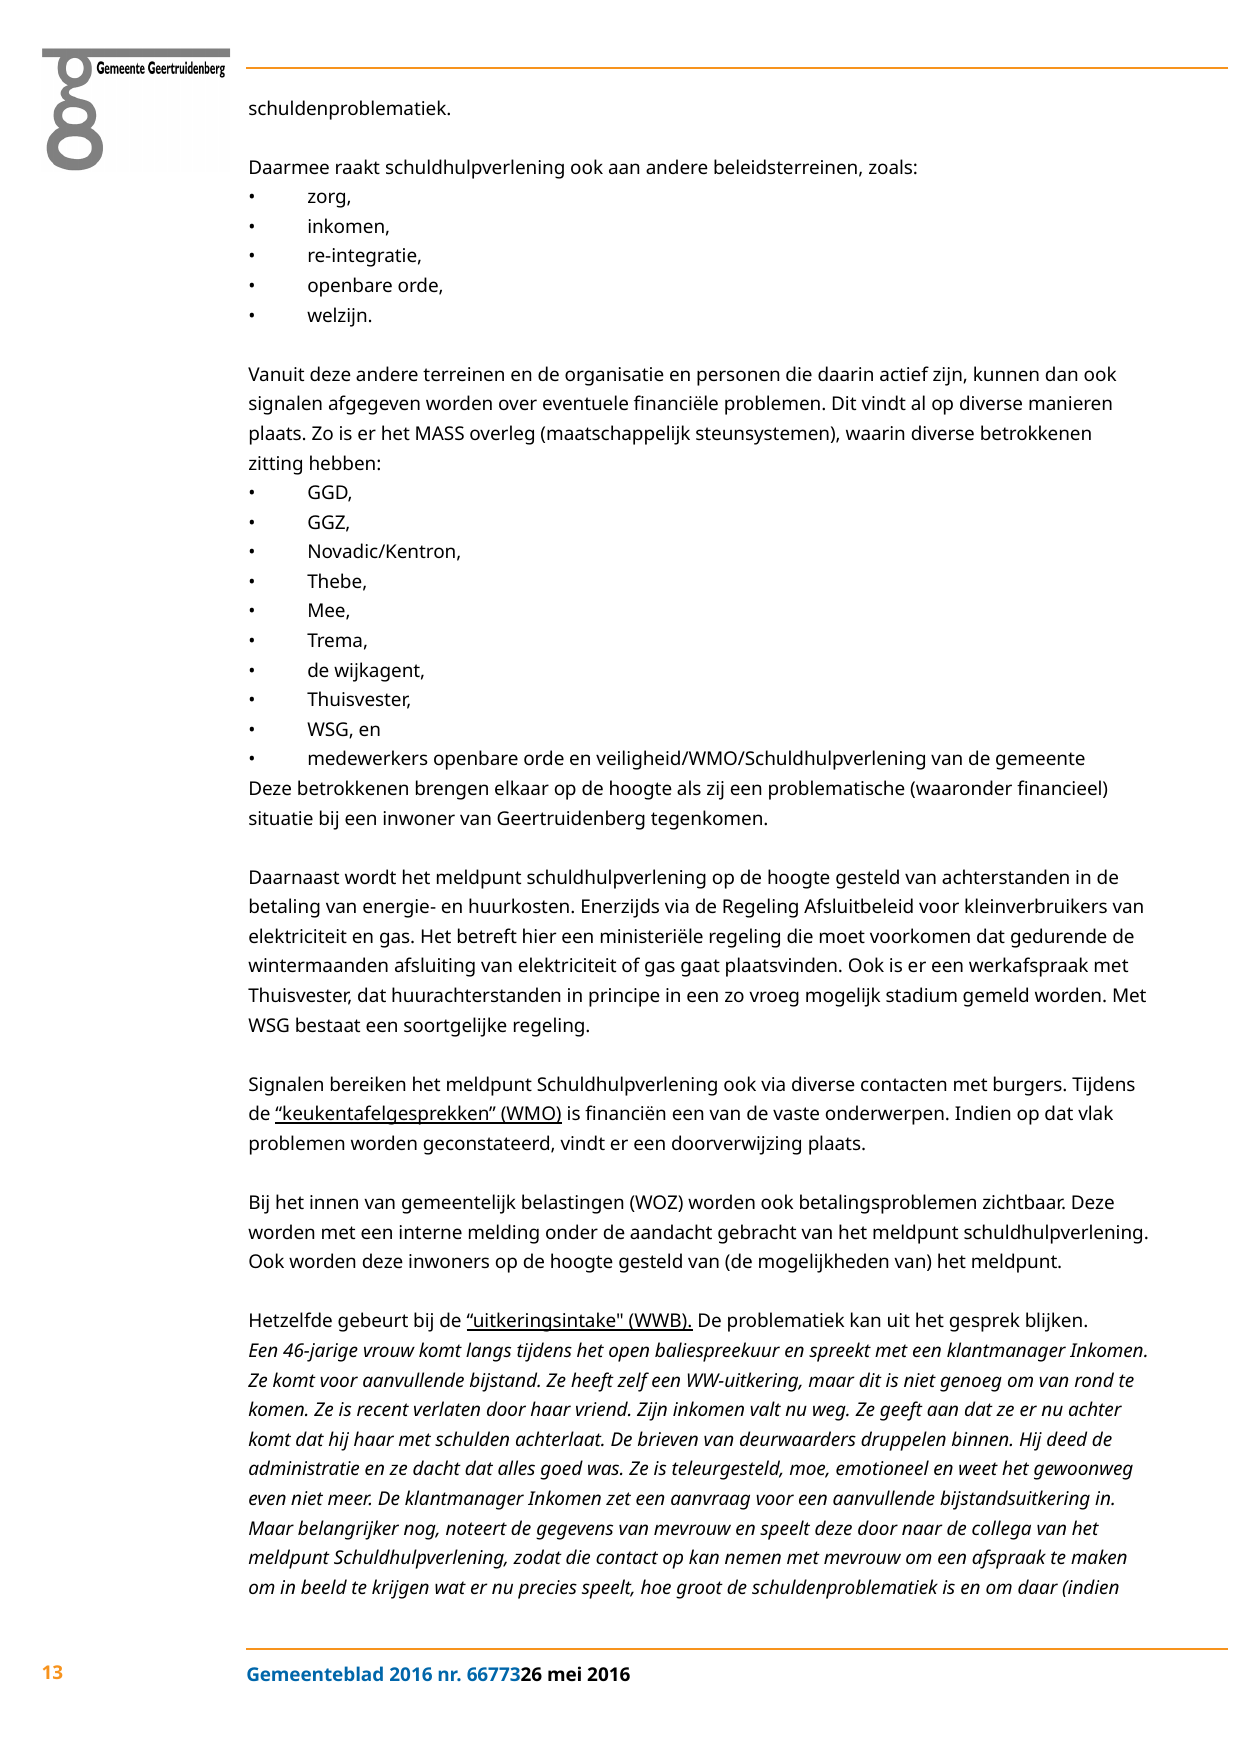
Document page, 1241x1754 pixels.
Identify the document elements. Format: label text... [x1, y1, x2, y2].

list Novadic/Kentron, [248, 538, 1152, 564]
text Daarmee raakt schuldhulpverlening ook aan andere beleidsterreinen, zoals: [248, 154, 1152, 180]
list Mee, [248, 598, 1152, 623]
list WSG, en [248, 716, 1152, 742]
text Hetzelfde gebeurt bij de “uitkeringsintake" (WWB). De problematiek kan uit het gesprek blijken. [248, 1308, 1152, 1333]
list re-integratie, [248, 243, 1152, 268]
text Bij het innen van gemeentelijk belastingen (WOZ) worden ook betalingsproblemen zichtbaar. Deze worden met een interne melding onder de aandacht gebracht van het meldpunt schuldhulpverlening. Ook worden deze inwoners op de hoogte gesteld van (de mogelijkheden van) het meldpunt. [248, 1189, 1152, 1274]
text Signalen bereiken het meldpunt Schuldhulpverlening ook via diverse contacten met burgers. Tijdens de “keukentafelgesprekken” (WMO) is financiën een van de vaste onderwerpen. Indien op dat vlak problemen worden geconstateerd, vindt er een doorverwijzing plaats. [248, 1071, 1152, 1156]
list Thebe, [248, 568, 1152, 594]
list welzijn. [248, 302, 1152, 328]
list GGZ, [248, 509, 1152, 535]
picture [41, 47, 231, 172]
list openbare orde, [248, 272, 1152, 298]
list GGD, [248, 479, 1152, 505]
text schuldenproblematiek. [248, 95, 1152, 121]
text Een 46-jarige vrouw komt langs tijdens het open baliespreekuur en spreekt met een klantmanager Inkomen. Ze komt voor aanvullende bijstand. Ze heeft zelf een WW-uitkering, maar dit is niet genoeg om van rond te komen. Ze is recent verlaten door haar vriend. Zijn inkomen valt nu weg. Ze geeft aan dat ze er nu achter komt dat hij haar met schulden achterlaat. De brieven van deurwaarders druppelen binnen. Hij deed de administratie en ze dacht dat alles goed was. Ze is teleurgesteld, moe, emotioneel en weet het gewoonweg even niet meer. De klantmanager Inkomen zet een aanvraag voor een aanvullende bijstandsuitkering in. Maar belangrijker nog, noteert de gegevens van mevrouw en speelt deze door naar de collega van het meldpunt Schuldhulpverlening, zodat die contact op kan nemen met mevrouw om een afspraak te maken om in beeld te krijgen wat er nu precies speelt, hoe groot de schuldenproblematiek is en om daar (indien [248, 1337, 1152, 1600]
list medewerkers openbare orde en veiligheid/WMO/Schuldhulpverlening van de gemeente [248, 746, 1152, 771]
list zorg, [248, 183, 1152, 209]
list Thuisvester, [248, 686, 1152, 712]
list Trema, [248, 627, 1152, 653]
text Deze betrokkenen brengen elkaar op de hoogte als zij een problematische (waaronder financieel) situatie bij een inwoner van Geertruidenberg tegenkomen. [248, 775, 1152, 831]
list inkomen, [248, 213, 1152, 239]
text Daarnaast wordt het meldpunt schuldhulpverlening op de hoogte gesteld van achterstanden in de betaling van energie- en huurkosten. Enerzijds via de Regeling Afsluitbeleid voor kleinverbruikers van elektriciteit en gas. Het betreft hier een ministeriële regeling die moet voorkomen dat gedurende de wintermaanden afsluiting van elektriciteit of gas gaat plaatsvinden. Ook is er een werkafspraak met Thuisvester, dat huurachterstanden in principe in een zo vroeg mogelijk stadium gemeld worden. Met WSG bestaat een soortgelijke regeling. [248, 864, 1152, 1038]
list de wijkagent, [248, 657, 1152, 683]
text Vanuit deze andere terreinen en de organisatie en personen die daarin actief zijn, kunnen dan ook signalen afgegeven worden over eventuele financiële problemen. Dit vindt al op diverse manieren plaats. Zo is er het MASS overleg (maatschappelijk steunsystemen), waarin diverse betrokkenen zitting hebben: [248, 361, 1152, 476]
